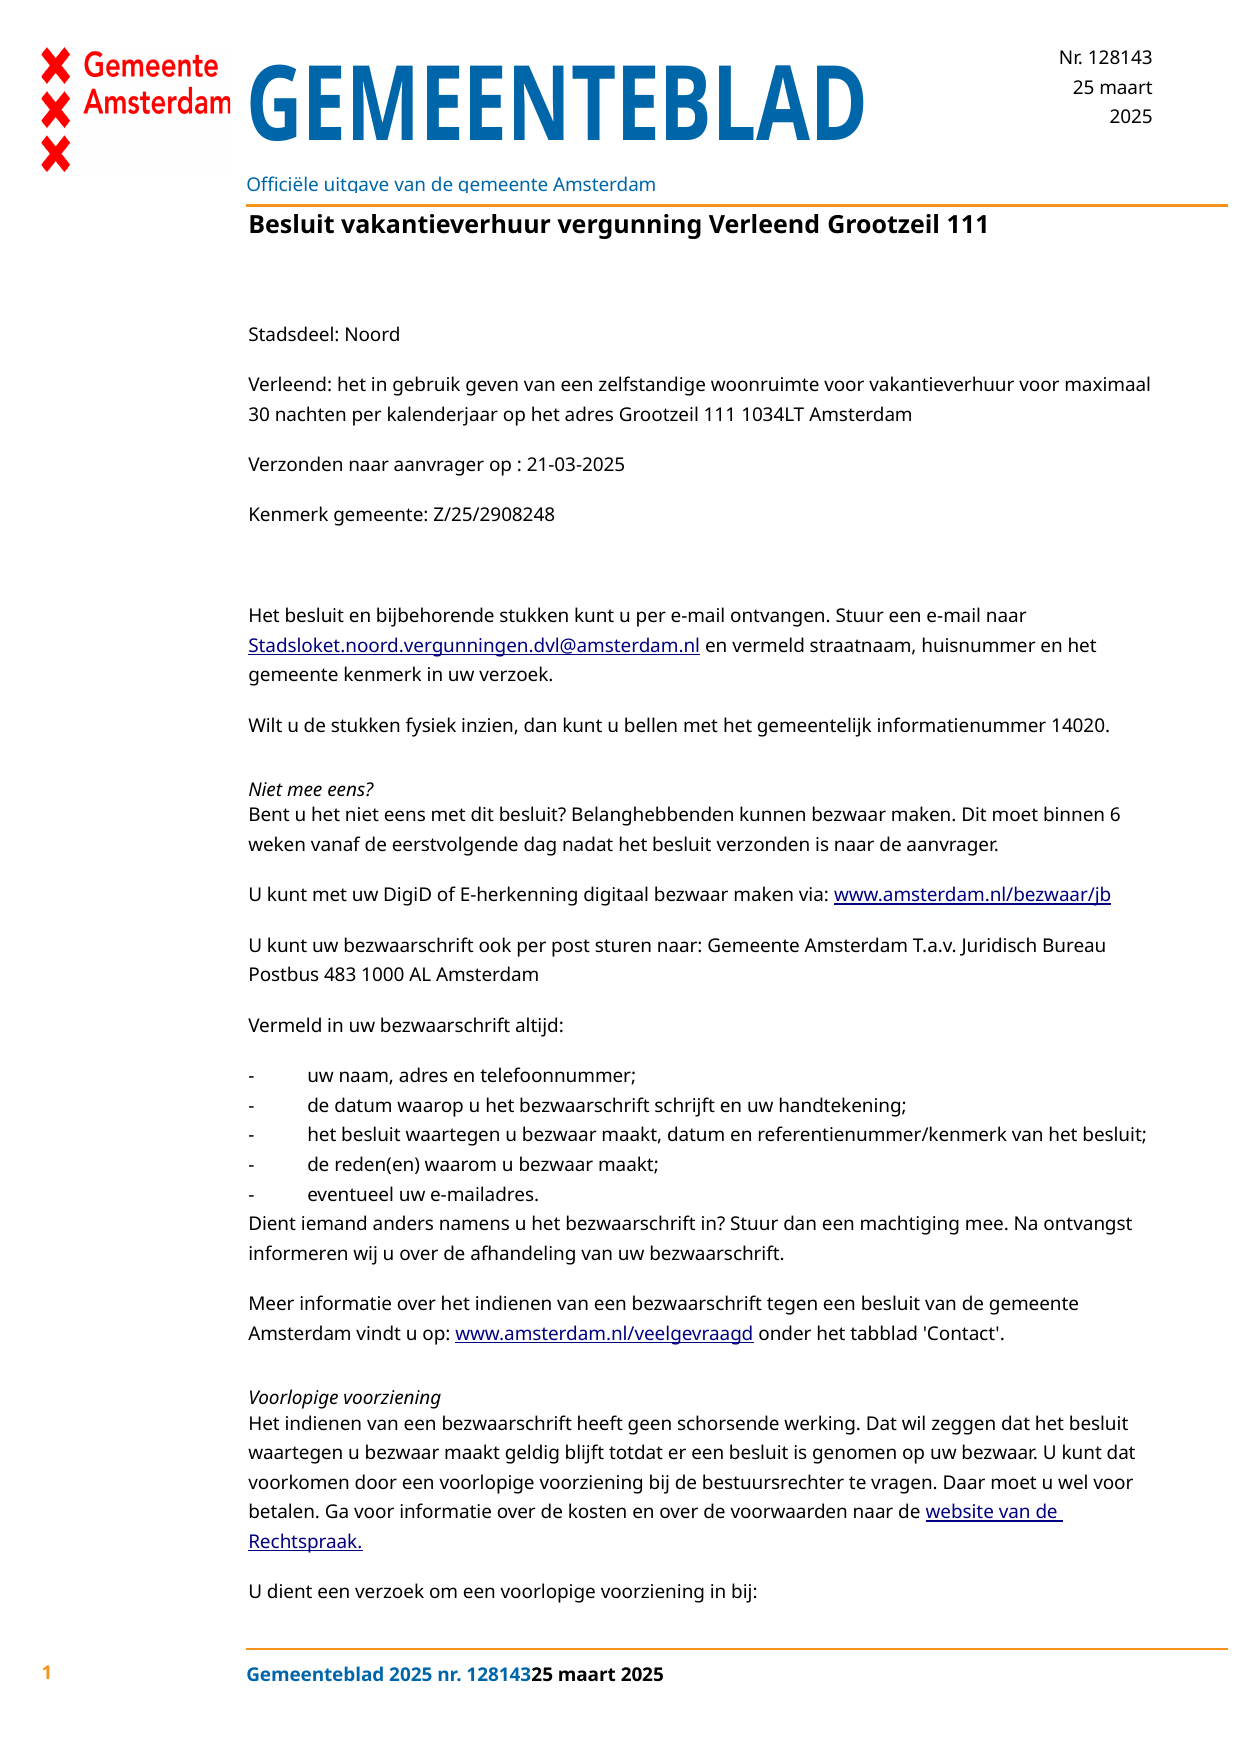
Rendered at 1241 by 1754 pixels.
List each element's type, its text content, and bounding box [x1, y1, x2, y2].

text Besluit vakantieverhuur vergunning Verleend Grootzeil 111 [248, 207, 1152, 241]
text Vermeld in uw bezwaarschrift altijd: [248, 1012, 1152, 1038]
list de reden(en) waarom u bezwaar maakt; [248, 1151, 1152, 1177]
list het besluit waartegen u bezwaar maakt, datum en referentienummer/kenmerk van het besluit; [248, 1122, 1152, 1147]
text Verleend: het in gebruik geven van een zelfstandige woonruimte voor vakantieverhuur voor maximaal 30 nachten per kalenderjaar op het adres Grootzeil 111 1034LT Amsterdam [248, 371, 1152, 426]
text Voorlopige voorziening [248, 1384, 1152, 1410]
text Het indienen van een bezwaarschrift heeft geen schorsende werking. Dat wil zeggen dat het besluit waartegen u bezwaar maakt geldig blijft totdat er een besluit is genomen op uw bezwaar. U kunt dat voorkomen door een voorlopige voorziening bij de bestuursrechter te vragen. Daar moet u wel voor betalen. Ga voor informatie over de kosten en over de voorwaarden naar de website van de Rechtspraak. [248, 1410, 1152, 1554]
text Bent u het niet eens met dit besluit? Belanghebbenden kunnen bezwaar maken. Dit moet binnen 6 weken vanaf de eerstvolgende dag nadat het besluit verzonden is naar de aanvrager. [248, 802, 1152, 857]
text Meer informatie over het indienen van een bezwaarschrift tegen een besluit van de gemeente Amsterdam vindt u op: www.amsterdam.nl/veelgevraagd onder het tabblad 'Contact'. [248, 1290, 1152, 1346]
text U kunt met uw DigiD of E-herkenning digitaal bezwaar maken via: www.amsterdam.nl/bezwaar/jb [248, 882, 1152, 907]
text U kunt uw bezwaarschrift ook per post sturen naar: Gemeente Amsterdam T.a.v. Juridisch Bureau Postbus 483 1000 AL Amsterdam [248, 932, 1152, 987]
list eventueel uw e-mailadres. [248, 1181, 1152, 1207]
text Het besluit en bijbehorende stukken kunt u per e-mail ontvangen. Stuur een e-mail naar Stadsloket.noord.vergunningen.dvl@amsterdam.nl en vermeld straatnaam, huisnummer en het gemeente kenmerk in uw verzoek. [248, 602, 1152, 687]
picture [41, 47, 231, 172]
text Verzonden naar aanvrager op : 21-03-2025 [248, 451, 1152, 477]
text U dient een verzoek om een voorlopige voorziening in bij: [248, 1578, 1152, 1604]
list uw naam, adres en telefoonnummer; [248, 1062, 1152, 1088]
text Wilt u de stukken fysiek inzien, dan kunt u bellen met het gemeentelijk informatienummer 14020. [248, 712, 1152, 738]
list de datum waarop u het bezwaarschrift schrijft en uw handtekening; [248, 1092, 1152, 1118]
text Stadsdeel: Noord [248, 321, 1152, 346]
text Niet mee eens? [248, 776, 1152, 802]
text Kenmerk gemeente: Z/25/2908248 [248, 502, 1152, 527]
text Dient iemand anders namens u het bezwaarschrift in? Stuur dan een machtiging mee. Na ontvangst informeren wij u over de afhandeling van uw bezwaarschrift. [248, 1210, 1152, 1266]
